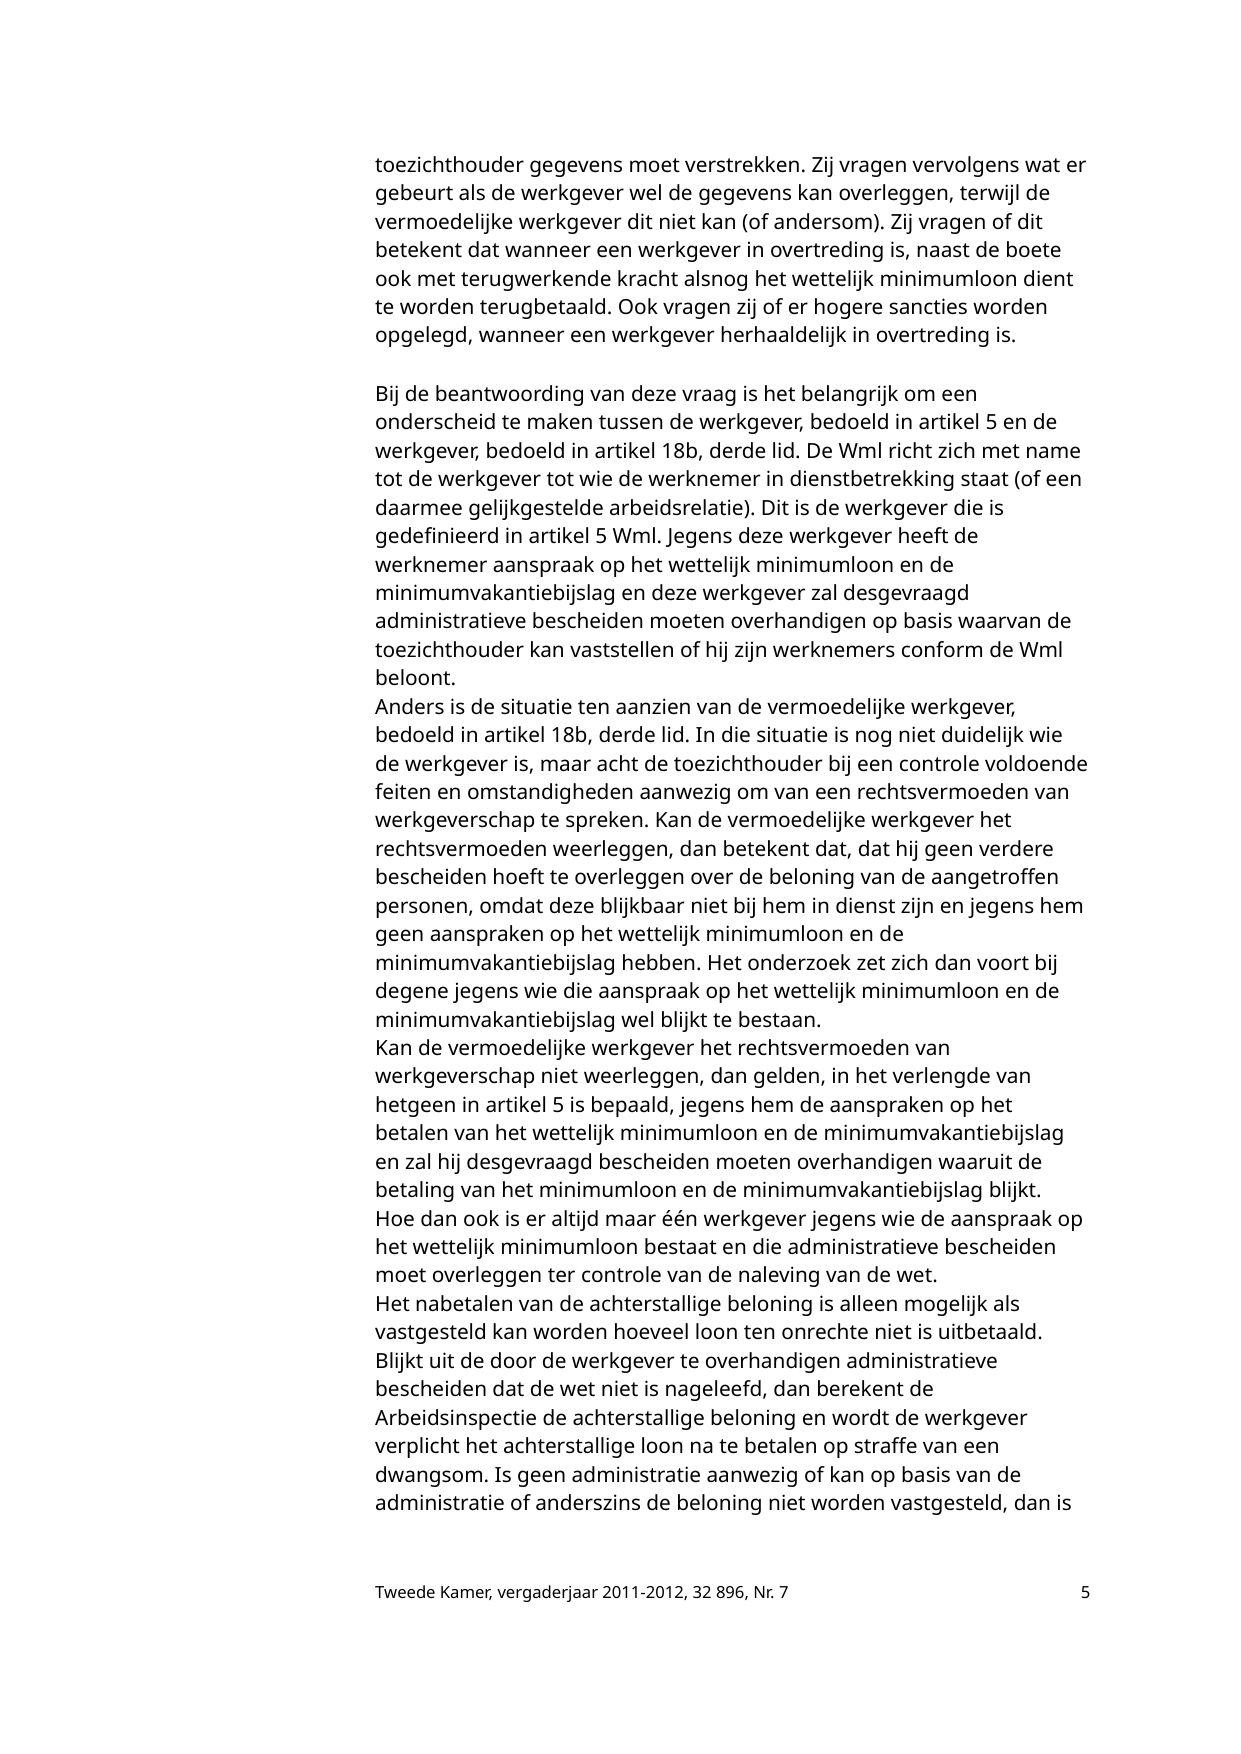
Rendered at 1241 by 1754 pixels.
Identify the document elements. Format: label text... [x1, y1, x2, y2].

text Hoe dan ook is er altijd maar één werkgever jegens wie de aanspraak op het wettelijk minimumloon bestaat en die administratieve bescheiden moet overleggen ter controle van de naleving van de wet. [375, 1204, 1090, 1289]
text Kan de vermoedelijke werkgever het rechtsvermoeden van werkgeverschap niet weerleggen, dan gelden, in het verlengde van hetgeen in artikel 5 is bepaald, jegens hem de aanspraken op het betalen van het wettelijk minimumloon en de minimumvakantiebijslag en zal hij desgevraagd bescheiden moeten overhandigen waaruit de betaling van het minimumloon en de minimumvakantiebijslag blijkt. [375, 1033, 1090, 1204]
text Bij de beantwoording van deze vraag is het belangrijk om een onderscheid te maken tussen de werkgever, bedoeld in artikel 5 en de werkgever, bedoeld in artikel 18b, derde lid. De Wml richt zich met name tot de werkgever tot wie de werknemer in dienstbetrekking staat (of een daarmee gelijkgestelde arbeidsrelatie). Dit is de werkgever die is gedefinieerd in artikel 5 Wml. Jegens deze werkgever heeft de werknemer aanspraak op het wettelijk minimumloon en de minimumvakantiebijslag en deze werkgever zal desgevraagd administratieve bescheiden moeten overhandigen op basis waarvan de toezichthouder kan vaststellen of hij zijn werknemers conform de Wml beloont. [375, 379, 1090, 692]
text Anders is de situatie ten aanzien van de vermoedelijke werkgever, bedoeld in artikel 18b, derde lid. In die situatie is nog niet duidelijk wie de werkgever is, maar acht de toezichthouder bij een controle voldoende feiten en omstandigheden aanwezig om van een rechtsvermoeden van werkgeverschap te spreken. Kan de vermoedelijke werkgever het rechtsvermoeden weerleggen, dan betekent dat, dat hij geen verdere bescheiden hoeft te overleggen over de beloning van de aangetroffen personen, omdat deze blijkbaar niet bij hem in dienst zijn en jegens hem geen aanspraken op het wettelijk minimumloon en de minimumvakantiebijslag hebben. Het onderzoek zet zich dan voort bij degene jegens wie die aanspraak op het wettelijk minimumloon en de minimumvakantiebijslag wel blijkt te bestaan. [375, 692, 1090, 1033]
text toezichthouder gegevens moet verstrekken. Zij vragen vervolgens wat er gebeurt als de werkgever wel de gegevens kan overleggen, terwijl de vermoedelijke werkgever dit niet kan (of andersom). Zij vragen of dit betekent dat wanneer een werkgever in overtreding is, naast de boete ook met terugwerkende kracht alsnog het wettelijk minimumloon dient te worden terugbetaald. Ook vragen zij of er hogere sancties worden opgelegd, wanneer een werkgever herhaaldelijk in overtreding is. [375, 150, 1090, 349]
text Het nabetalen van de achterstallige beloning is alleen mogelijk als vastgesteld kan worden hoeveel loon ten onrechte niet is uitbetaald. Blijkt uit de door de werkgever te overhandigen administratieve bescheiden dat de wet niet is nageleefd, dan berekent de Arbeidsinspectie de achterstallige beloning en wordt de werkgever verplicht het achterstallige loon na te betalen op straffe van een dwangsom. Is geen administratie aanwezig of kan op basis van de administratie of anderszins de beloning niet worden vastgesteld, dan is [375, 1289, 1090, 1517]
